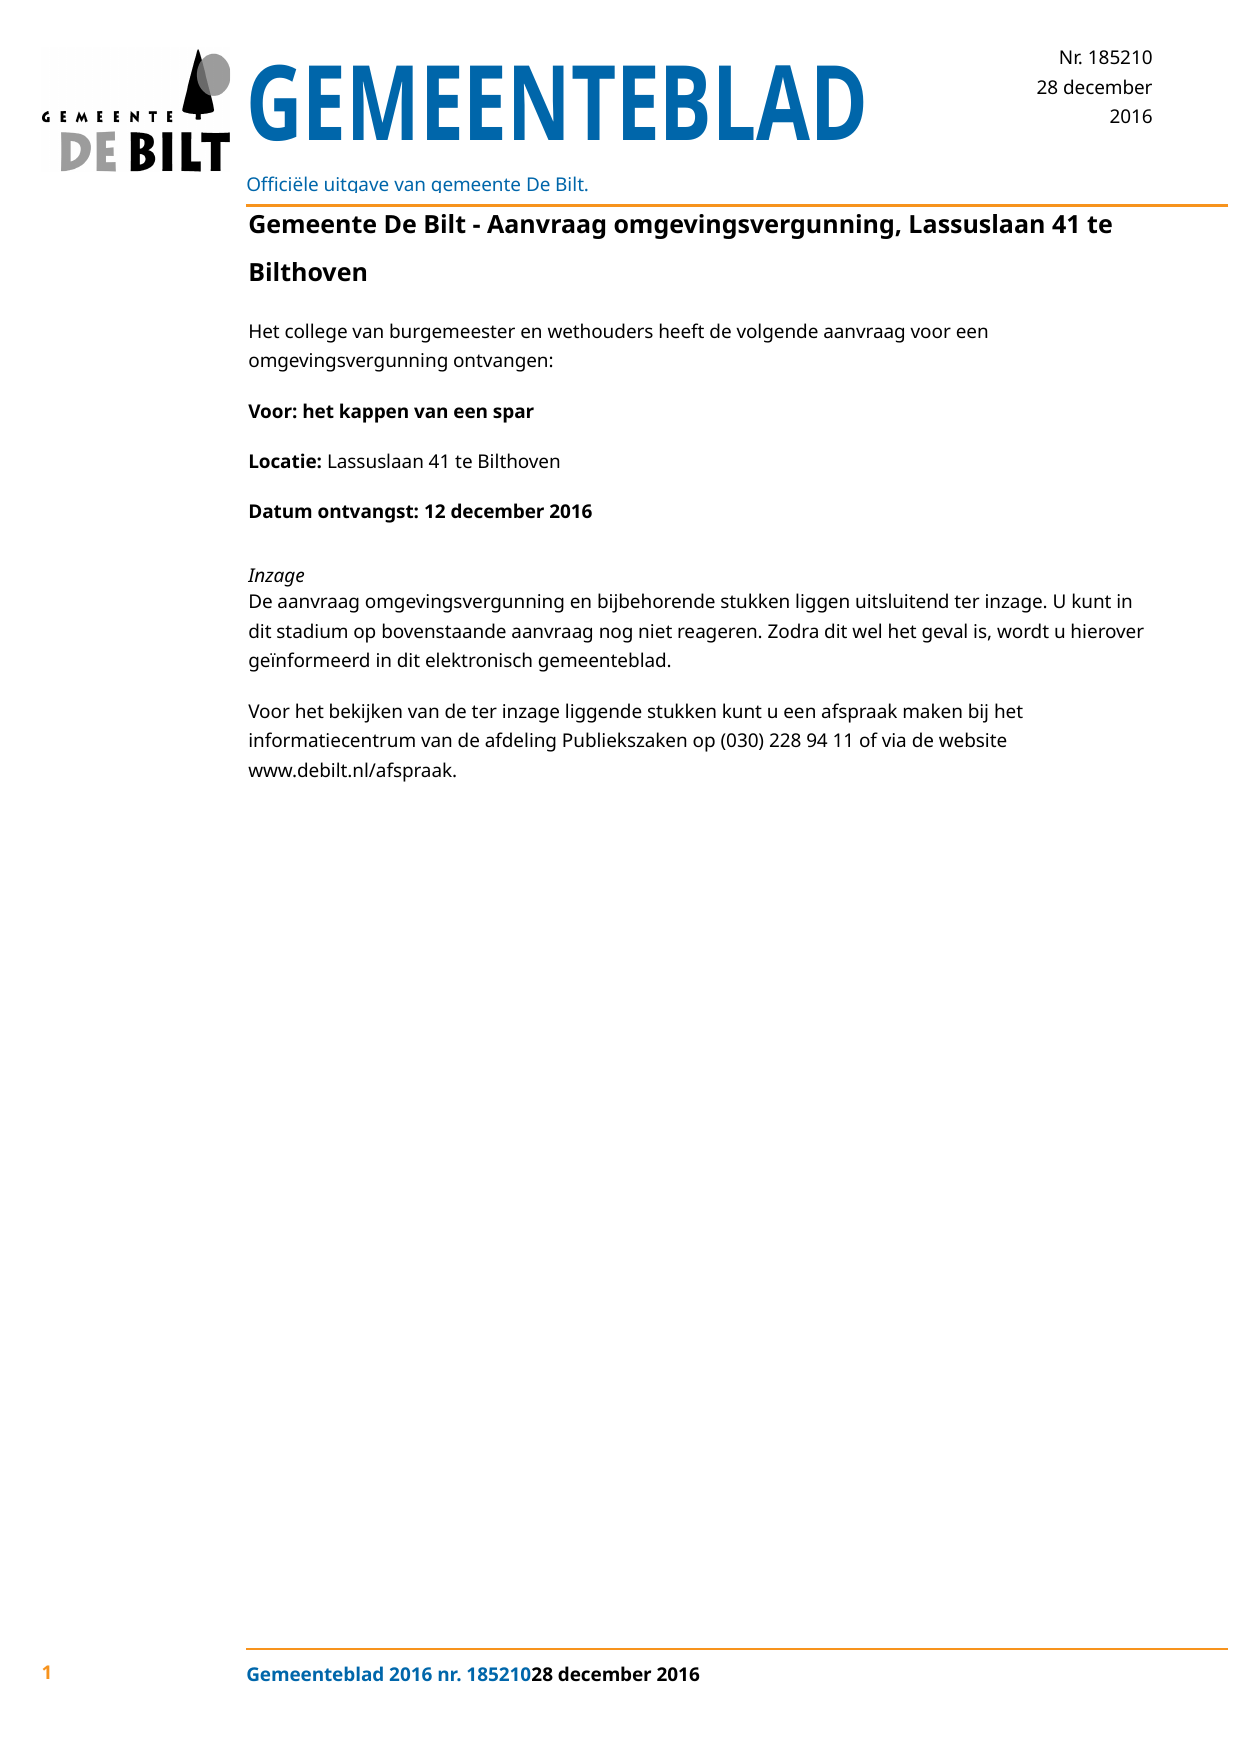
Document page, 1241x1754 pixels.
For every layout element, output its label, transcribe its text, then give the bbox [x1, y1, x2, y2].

picture [41, 47, 231, 172]
text Voor het bekijken van de ter inzage liggende stukken kunt u een afspraak maken bij het informatiecentrum van de afdeling Publiekszaken op (030) 228 94 11 of via de website www.debilt.nl/afspraak. [248, 698, 1152, 783]
text Datum ontvangst: 12 december 2016 [248, 499, 1152, 524]
text Inzage [248, 563, 1152, 588]
text Gemeente De Bilt - Aanvraag omgevingsvergunning, Lassuslaan 41 te Bilthoven [248, 207, 1152, 288]
text Het college van burgemeester en wethouders heeft de volgende aanvraag voor een omgevingsvergunning ontvangen: [248, 318, 1152, 373]
text Voor: het kappen van een spar [248, 398, 1152, 424]
text De aanvraag omgevingsvergunning en bijbehorende stukken liggen uitsluitend ter inzage. U kunt in dit stadium op bovenstaande aanvraag nog niet reageren. Zodra dit wel het geval is, wordt u hierover geïnformeerd in dit elektronisch gemeenteblad. [248, 588, 1152, 673]
text Locatie: Lassuslaan 41 te Bilthoven [248, 448, 1152, 474]
